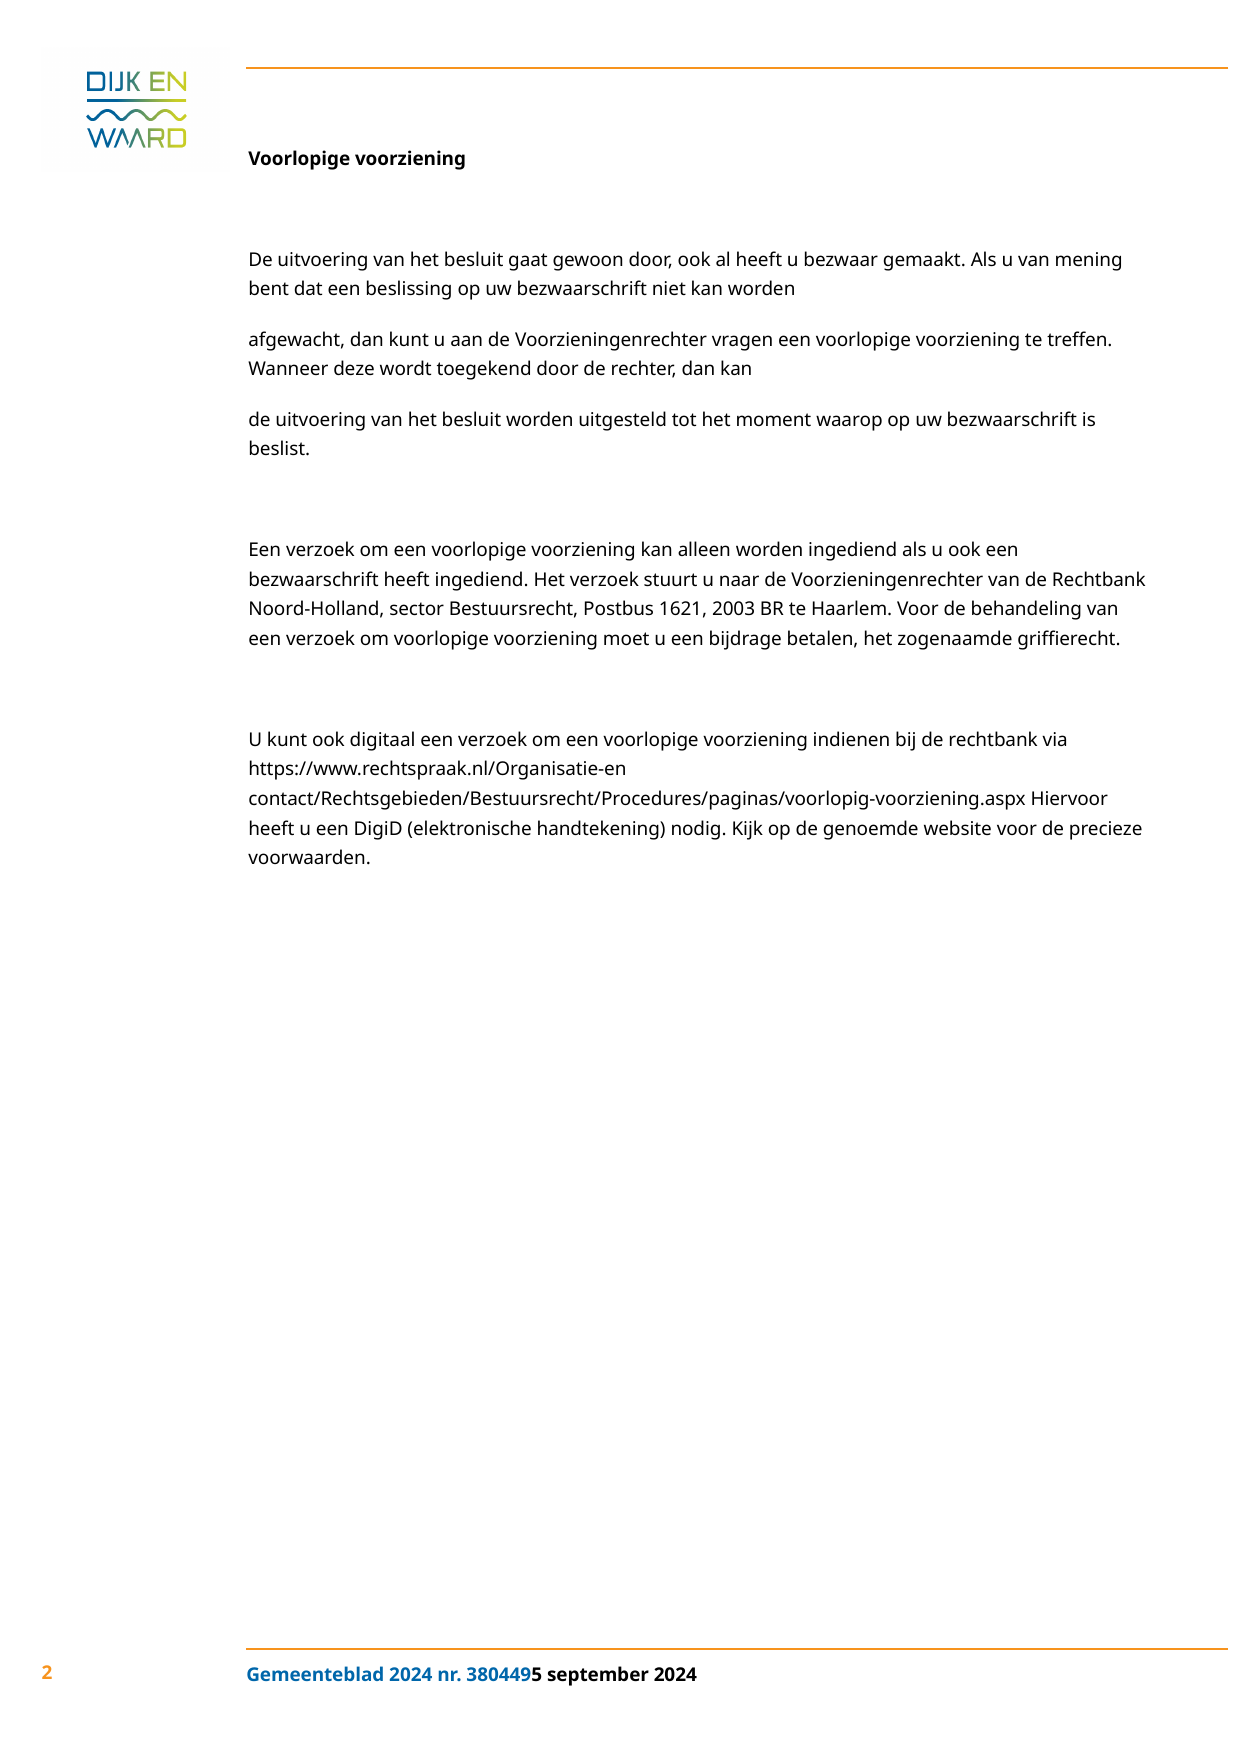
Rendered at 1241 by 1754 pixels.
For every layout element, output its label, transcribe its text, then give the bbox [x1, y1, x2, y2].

text Een verzoek om een voorlopige voorziening kan alleen worden ingediend als u ook een bezwaarschrift heeft ingediend. Het verzoek stuurt u naar de Voorzieningenrechter van de Rechtbank Noord-Holland, sector Bestuursrecht, Postbus 1621, 2003 BR te Haarlem. Voor de behandeling van een verzoek om voorlopige voorziening moet u een bijdrage betalen, het zogenaamde griffierecht. [248, 536, 1152, 651]
text Voorlopige voorziening [248, 145, 1152, 171]
text de uitvoering van het besluit worden uitgesteld tot het moment waarop op uw bezwaarschrift is beslist. [248, 406, 1152, 461]
text De uitvoering van het besluit gaat gewoon door, ook al heeft u bezwaar gemaakt. Als u van mening bent dat een beslissing op uw bezwaarschrift niet kan worden [248, 246, 1152, 301]
picture [41, 47, 231, 172]
text U kunt ook digitaal een verzoek om een voorlopige voorziening indienen bij de rechtbank via https://www.rechtspraak.nl/Organisatie-en contact/Rechtsgebieden/Bestuursrecht/Procedures/paginas/voorlopig-voorziening.aspx Hiervoor heeft u een DigiD (elektronische handtekening) nodig. Kijk op de genoemde website voor de precieze voorwaarden. [248, 726, 1152, 870]
text afgewacht, dan kunt u aan de Voorzieningenrechter vragen een voorlopige voorziening te treffen. Wanneer deze wordt toegekend door de rechter, dan kan [248, 326, 1152, 381]
